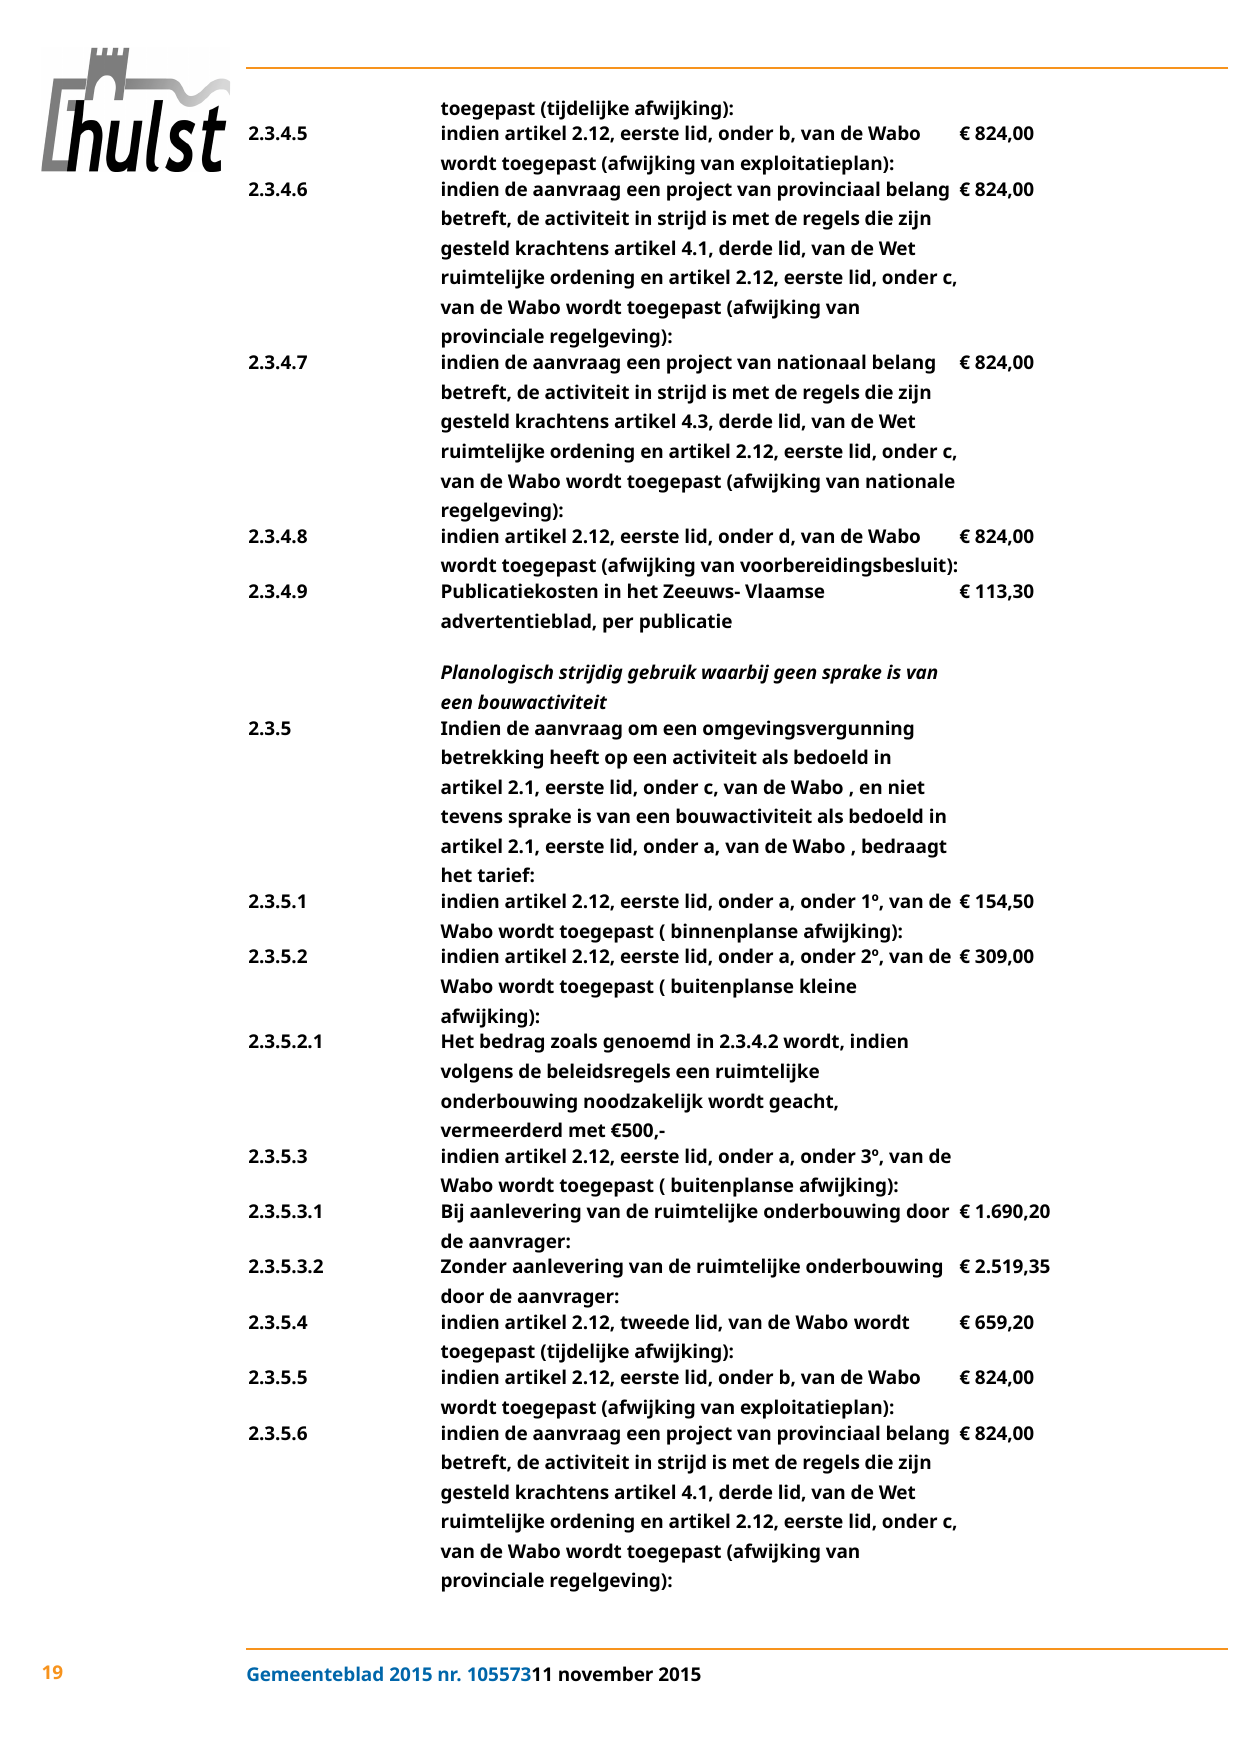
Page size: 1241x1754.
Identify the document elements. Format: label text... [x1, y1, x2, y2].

table_cell 2.3.5.4 [248, 1309, 440, 1364]
table_cell indien artikel 2.12, eerste lid, onder d, van de Wabo wordt toegepast (afwijking van voorbereidingsbesluit): [440, 523, 959, 578]
table_cell Publicatiekosten in het Zeeuws- Vlaamse advertentieblad, per publicatie [440, 579, 959, 634]
table_cell € 824,00 [959, 350, 1152, 523]
table_cell € 154,50 [959, 889, 1152, 944]
table_cell € 824,00 [959, 1364, 1152, 1420]
table_cell [248, 95, 440, 121]
table_cell Planologisch strijdig gebruik waarbij geen sprake is van een bouwactiviteit [440, 660, 959, 715]
table_cell [440, 634, 959, 659]
table_cell € 2.519,35 [959, 1254, 1152, 1309]
table_cell [959, 1029, 1152, 1143]
table_cell [959, 634, 1152, 659]
picture [41, 47, 231, 172]
table_cell 2.3.5.3.1 [248, 1199, 440, 1254]
table_cell Indien de aanvraag om een omgevingsvergunning betrekking heeft op een activiteit als bedoeld in artikel 2.1, eerste lid, onder c, van de Wabo , en niet tevens sprake is van een bouwactiviteit als bedoeld in artikel 2.1, eerste lid, onder a, van de Wabo , bedraagt het tarief: [440, 715, 959, 888]
table_cell [959, 1143, 1152, 1198]
table_cell indien artikel 2.12, tweede lid, van de Wabo wordt toegepast (tijdelijke afwijking): [440, 1309, 959, 1364]
table_cell indien de aanvraag een project van provinciaal belang betreft, de activiteit in strijd is met de regels die zijn gesteld krachtens artikel 4.1, derde lid, van de Wet ruimtelijke ordening en artikel 2.12, eerste lid, onder c, van de Wabo wordt toegepast (afwijking van provinciale regelgeving): [440, 1420, 959, 1593]
table_cell indien artikel 2.12, eerste lid, onder b, van de Wabo wordt toegepast (afwijking van exploitatieplan): [440, 1364, 959, 1420]
table_cell € 824,00 [959, 1420, 1152, 1593]
table_cell 2.3.4.9 [248, 579, 440, 634]
table_cell 2.3.5.6 [248, 1420, 440, 1593]
table_cell € 659,20 [959, 1309, 1152, 1364]
table_cell toegepast (tijdelijke afwijking): [440, 95, 959, 121]
table_cell [959, 715, 1152, 888]
table_cell 2.3.4.7 [248, 350, 440, 523]
table_cell Zonder aanlevering van de ruimtelijke onderbouwing door de aanvrager: [440, 1254, 959, 1309]
table_cell € 824,00 [959, 523, 1152, 578]
table_cell 2.3.4.5 [248, 121, 440, 176]
table_cell [959, 95, 1152, 121]
table_cell 2.3.4.8 [248, 523, 440, 578]
table_cell indien artikel 2.12, eerste lid, onder a, onder 2º, van de Wabo wordt toegepast ( buitenplanse kleine afwijking): [440, 944, 959, 1029]
table_cell 2.3.5.1 [248, 889, 440, 944]
table_cell € 309,00 [959, 944, 1152, 1029]
table_cell [248, 660, 440, 715]
table_cell 2.3.5.2 [248, 944, 440, 1029]
table_cell € 824,00 [959, 176, 1152, 349]
table_cell indien artikel 2.12, eerste lid, onder a, onder 3º, van de Wabo wordt toegepast ( buitenplanse afwijking): [440, 1143, 959, 1198]
table_cell 2.3.5.3 [248, 1143, 440, 1198]
table_cell 2.3.5.5 [248, 1364, 440, 1420]
table_cell [248, 634, 440, 659]
table_cell indien de aanvraag een project van nationaal belang betreft, de activiteit in strijd is met de regels die zijn gesteld krachtens artikel 4.3, derde lid, van de Wet ruimtelijke ordening en artikel 2.12, eerste lid, onder c, van de Wabo wordt toegepast (afwijking van nationale regelgeving): [440, 350, 959, 523]
table_cell [959, 660, 1152, 715]
table_cell 2.3.4.6 [248, 176, 440, 349]
table_cell 2.3.5.3.2 [248, 1254, 440, 1309]
table_cell indien artikel 2.12, eerste lid, onder a, onder 1º, van de Wabo wordt toegepast ( binnenplanse afwijking): [440, 889, 959, 944]
table_cell € 1.690,20 [959, 1199, 1152, 1254]
table_cell indien de aanvraag een project van provinciaal belang betreft, de activiteit in strijd is met de regels die zijn gesteld krachtens artikel 4.1, derde lid, van de Wet ruimtelijke ordening en artikel 2.12, eerste lid, onder c, van de Wabo wordt toegepast (afwijking van provinciale regelgeving): [440, 176, 959, 349]
table_cell 2.3.5.2.1 [248, 1029, 440, 1143]
table_cell indien artikel 2.12, eerste lid, onder b, van de Wabo wordt toegepast (afwijking van exploitatieplan): [440, 121, 959, 176]
table_cell 2.3.5 [248, 715, 440, 888]
table_cell € 113,30 [959, 579, 1152, 634]
table_cell € 824,00 [959, 121, 1152, 176]
table_cell Bij aanlevering van de ruimtelijke onderbouwing door de aanvrager: [440, 1199, 959, 1254]
table_cell Het bedrag zoals genoemd in 2.3.4.2 wordt, indien volgens de beleidsregels een ruimtelijke onderbouwing noodzakelijk wordt geacht, vermeerderd met €500,- [440, 1029, 959, 1143]
